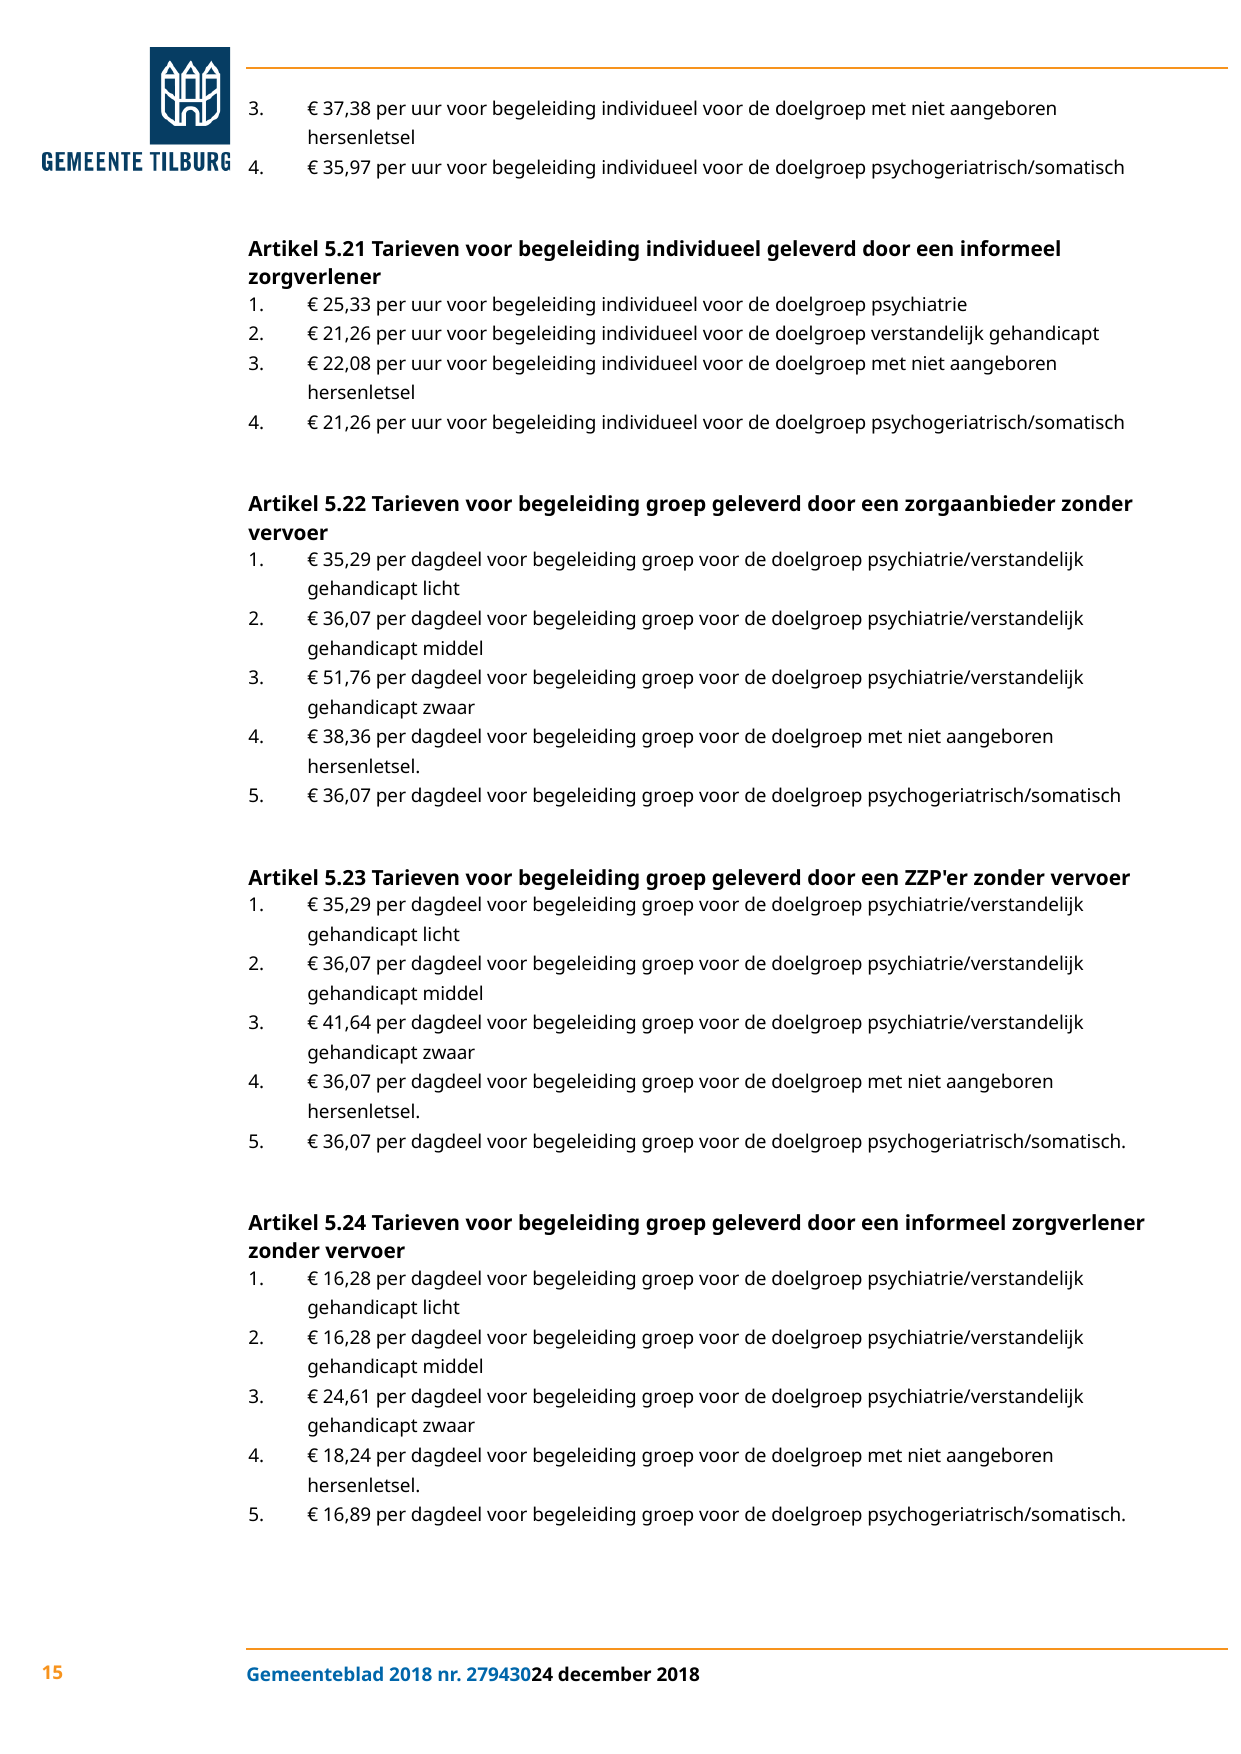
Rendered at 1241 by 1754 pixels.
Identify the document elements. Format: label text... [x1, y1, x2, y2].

list € 35,97 per uur voor begeleiding individueel voor de doelgroep psychogeriatrisch/somatisch [248, 154, 1152, 180]
list € 22,08 per uur voor begeleiding individueel voor de doelgroep met niet aangeboren hersenletsel [248, 350, 1152, 405]
text Artikel 5.22 Tarieven voor begeleiding groep geleverd door een zorgaanbieder zonder vervoer [248, 489, 1152, 546]
list € 35,29 per dagdeel voor begeleiding groep voor de doelgroep psychiatrie/verstandelijk gehandicapt licht [248, 891, 1152, 946]
list € 37,38 per uur voor begeleiding individueel voor de doelgroep met niet aangeboren hersenletsel [248, 95, 1152, 150]
list € 35,29 per dagdeel voor begeleiding groep voor de doelgroep psychiatrie/verstandelijk gehandicapt licht [248, 546, 1152, 601]
text Artikel 5.24 Tarieven voor begeleiding groep geleverd door een informeel zorgverlener zonder vervoer [248, 1208, 1152, 1265]
text Artikel 5.21 Tarieven voor begeleiding individueel geleverd door een informeel zorgverlener [248, 234, 1152, 291]
list € 36,07 per dagdeel voor begeleiding groep voor de doelgroep psychiatrie/verstandelijk gehandicapt middel [248, 605, 1152, 661]
list € 51,76 per dagdeel voor begeleiding groep voor de doelgroep psychiatrie/verstandelijk gehandicapt zwaar [248, 664, 1152, 720]
list € 41,64 per dagdeel voor begeleiding groep voor de doelgroep psychiatrie/verstandelijk gehandicapt zwaar [248, 1009, 1152, 1065]
list € 21,26 per uur voor begeleiding individueel voor de doelgroep psychogeriatrisch/somatisch [248, 409, 1152, 435]
list € 36,07 per dagdeel voor begeleiding groep voor de doelgroep psychiatrie/verstandelijk gehandicapt middel [248, 950, 1152, 1006]
list € 16,28 per dagdeel voor begeleiding groep voor de doelgroep psychiatrie/verstandelijk gehandicapt licht [248, 1265, 1152, 1320]
list € 38,36 per dagdeel voor begeleiding groep voor de doelgroep met niet aangeboren hersenletsel. [248, 723, 1152, 779]
list € 16,28 per dagdeel voor begeleiding groep voor de doelgroep psychiatrie/verstandelijk gehandicapt middel [248, 1324, 1152, 1379]
list € 24,61 per dagdeel voor begeleiding groep voor de doelgroep psychiatrie/verstandelijk gehandicapt zwaar [248, 1383, 1152, 1438]
list € 36,07 per dagdeel voor begeleiding groep voor de doelgroep psychogeriatrisch/somatisch. [248, 1128, 1152, 1153]
list € 36,07 per dagdeel voor begeleiding groep voor de doelgroep met niet aangeboren hersenletsel. [248, 1069, 1152, 1124]
text Artikel 5.23 Tarieven voor begeleiding groep geleverd door een ZZP'er zonder vervoer [248, 863, 1152, 891]
list € 25,33 per uur voor begeleiding individueel voor de doelgroep psychiatrie [248, 291, 1152, 317]
picture [41, 47, 231, 172]
list € 36,07 per dagdeel voor begeleiding groep voor de doelgroep psychogeriatrisch/somatisch [248, 783, 1152, 808]
list € 18,24 per dagdeel voor begeleiding groep voor de doelgroep met niet aangeboren hersenletsel. [248, 1442, 1152, 1497]
list € 16,89 per dagdeel voor begeleiding groep voor de doelgroep psychogeriatrisch/somatisch. [248, 1501, 1152, 1527]
list € 21,26 per uur voor begeleiding individueel voor de doelgroep verstandelijk gehandicapt [248, 320, 1152, 346]
